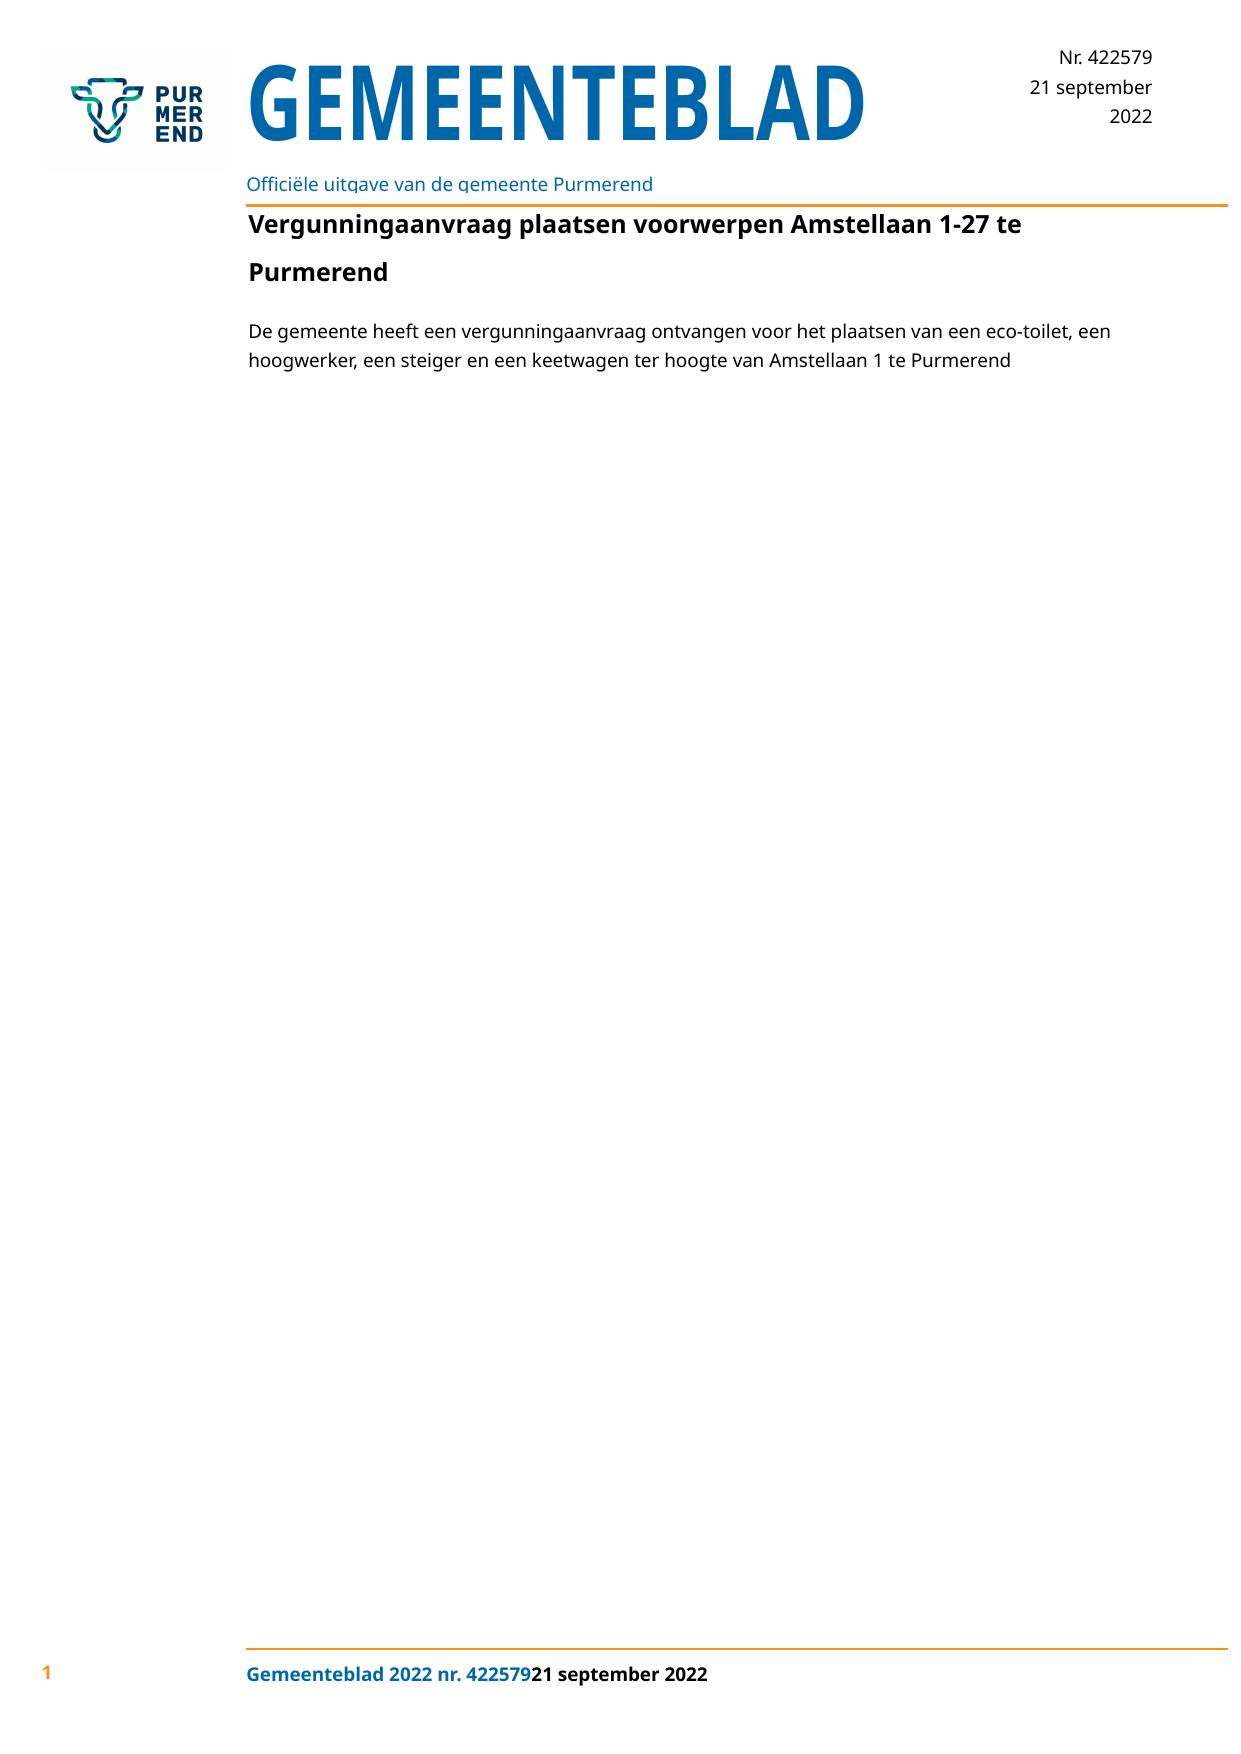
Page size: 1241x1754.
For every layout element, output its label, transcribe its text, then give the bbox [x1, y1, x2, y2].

picture [41, 47, 231, 172]
text Vergunningaanvraag plaatsen voorwerpen Amstellaan 1-27 te Purmerend [248, 207, 1152, 288]
text De gemeente heeft een vergunningaanvraag ontvangen voor het plaatsen van een eco-toilet, een hoogwerker, een steiger en een keetwagen ter hoogte van Amstellaan 1 te Purmerend [248, 318, 1152, 373]
